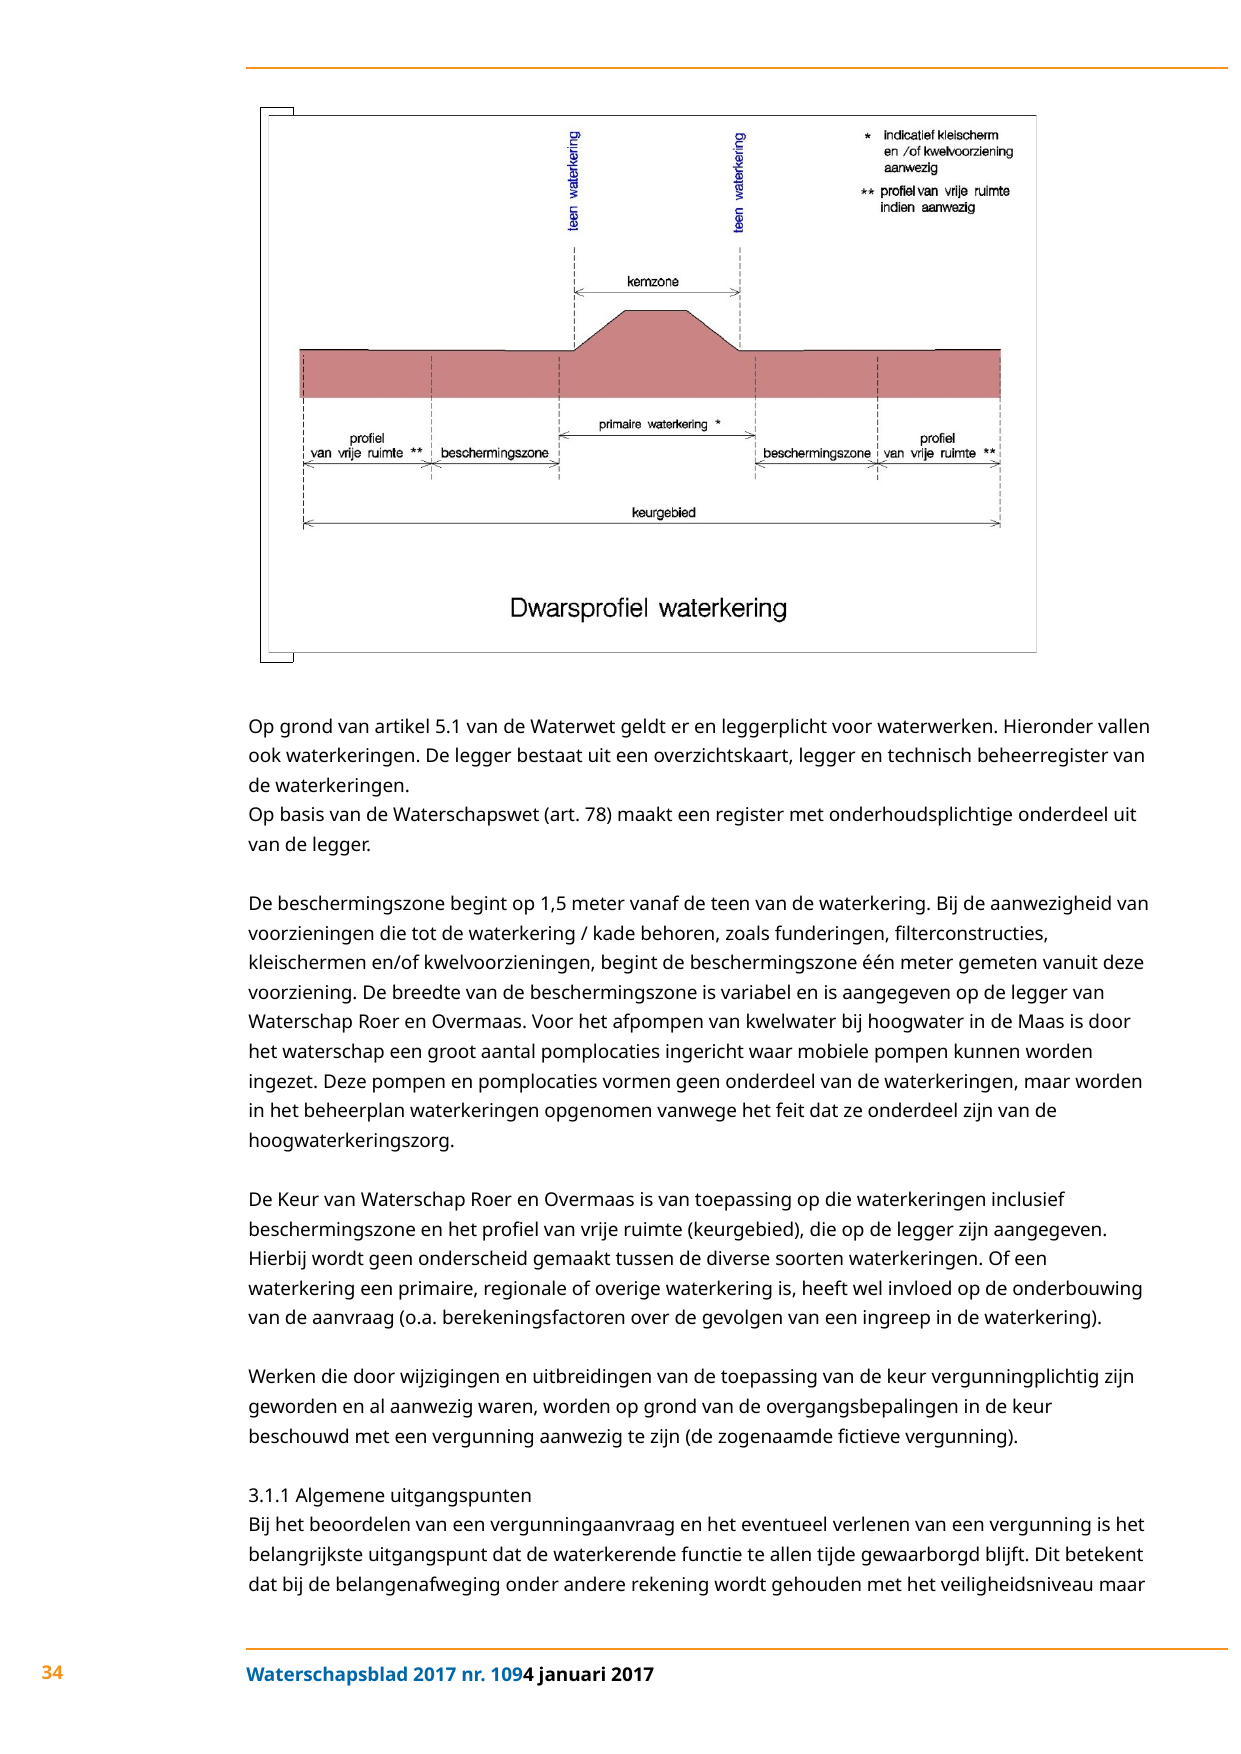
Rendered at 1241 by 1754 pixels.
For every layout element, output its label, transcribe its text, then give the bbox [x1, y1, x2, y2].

picture [41, 47, 231, 172]
text Werken die door wijzigingen en uitbreidingen van de toepassing van de keur vergunningplichtig zijn geworden en al aanwezig waren, worden op grond van de overgangsbepalingen in de keur beschouwd met een vergunning aanwezig te zijn (de zogenaamde fictieve vergunning). [248, 1364, 1152, 1449]
picture [268, 115, 1037, 653]
text De Keur van Waterschap Roer en Overmaas is van toepassing op die waterkeringen inclusief beschermingszone en het profiel van vrije ruimte (keurgebied), die op de legger zijn aangegeven. Hierbij wordt geen onderscheid gemaakt tussen de diverse soorten waterkeringen. Of een waterkering een primaire, regionale of overige waterkering is, heeft wel invloed op de onderbouwing van de aanvraag (o.a. berekeningsfactoren over de gevolgen van een ingreep in de waterkering). [248, 1186, 1152, 1330]
text Bij het beoordelen van een vergunningaanvraag en het eventueel verlenen van een vergunning is het belangrijkste uitgangspunt dat de waterkerende functie te allen tijde gewaarborgd blijft. Dit betekent dat bij de belangenafweging onder andere rekening wordt gehouden met het veiligheidsniveau maar [248, 1512, 1152, 1597]
text De beschermingszone begint op 1,5 meter vanaf de teen van de waterkering. Bij de aanwezigheid van voorzieningen die tot de waterkering / kade behoren, zoals funderingen, filterconstructies, kleischermen en/of kwelvoorzieningen, begint de beschermingszone één meter gemeten vanuit deze voorziening. De breedte van de beschermingszone is variabel en is aangegeven op de legger van Waterschap Roer en Overmaas. Voor het afpompen van kwelwater bij hoogwater in de Maas is door het waterschap een groot aantal pomplocaties ingericht waar mobiele pompen kunnen worden ingezet. Deze pompen en pomplocaties vormen geen onderdeel van de waterkeringen, maar worden in het beheerplan waterkeringen opgenomen vanwege het feit dat ze onderdeel zijn van de hoogwaterkeringszorg. [248, 890, 1152, 1153]
text 3.1.1 Algemene uitgangspunten [248, 1482, 1152, 1508]
text Op grond van artikel 5.1 van de Waterwet geldt er en leggerplicht voor waterwerken. Hieronder vallen ook waterkeringen. De legger bestaat uit een overzichtskaart, legger en technisch beheerregister van de waterkeringen. [248, 713, 1152, 798]
text Op basis van de Waterschapswet (art. 78) maakt een register met onderhoudsplichtige onderdeel uit van de legger. [248, 802, 1152, 857]
